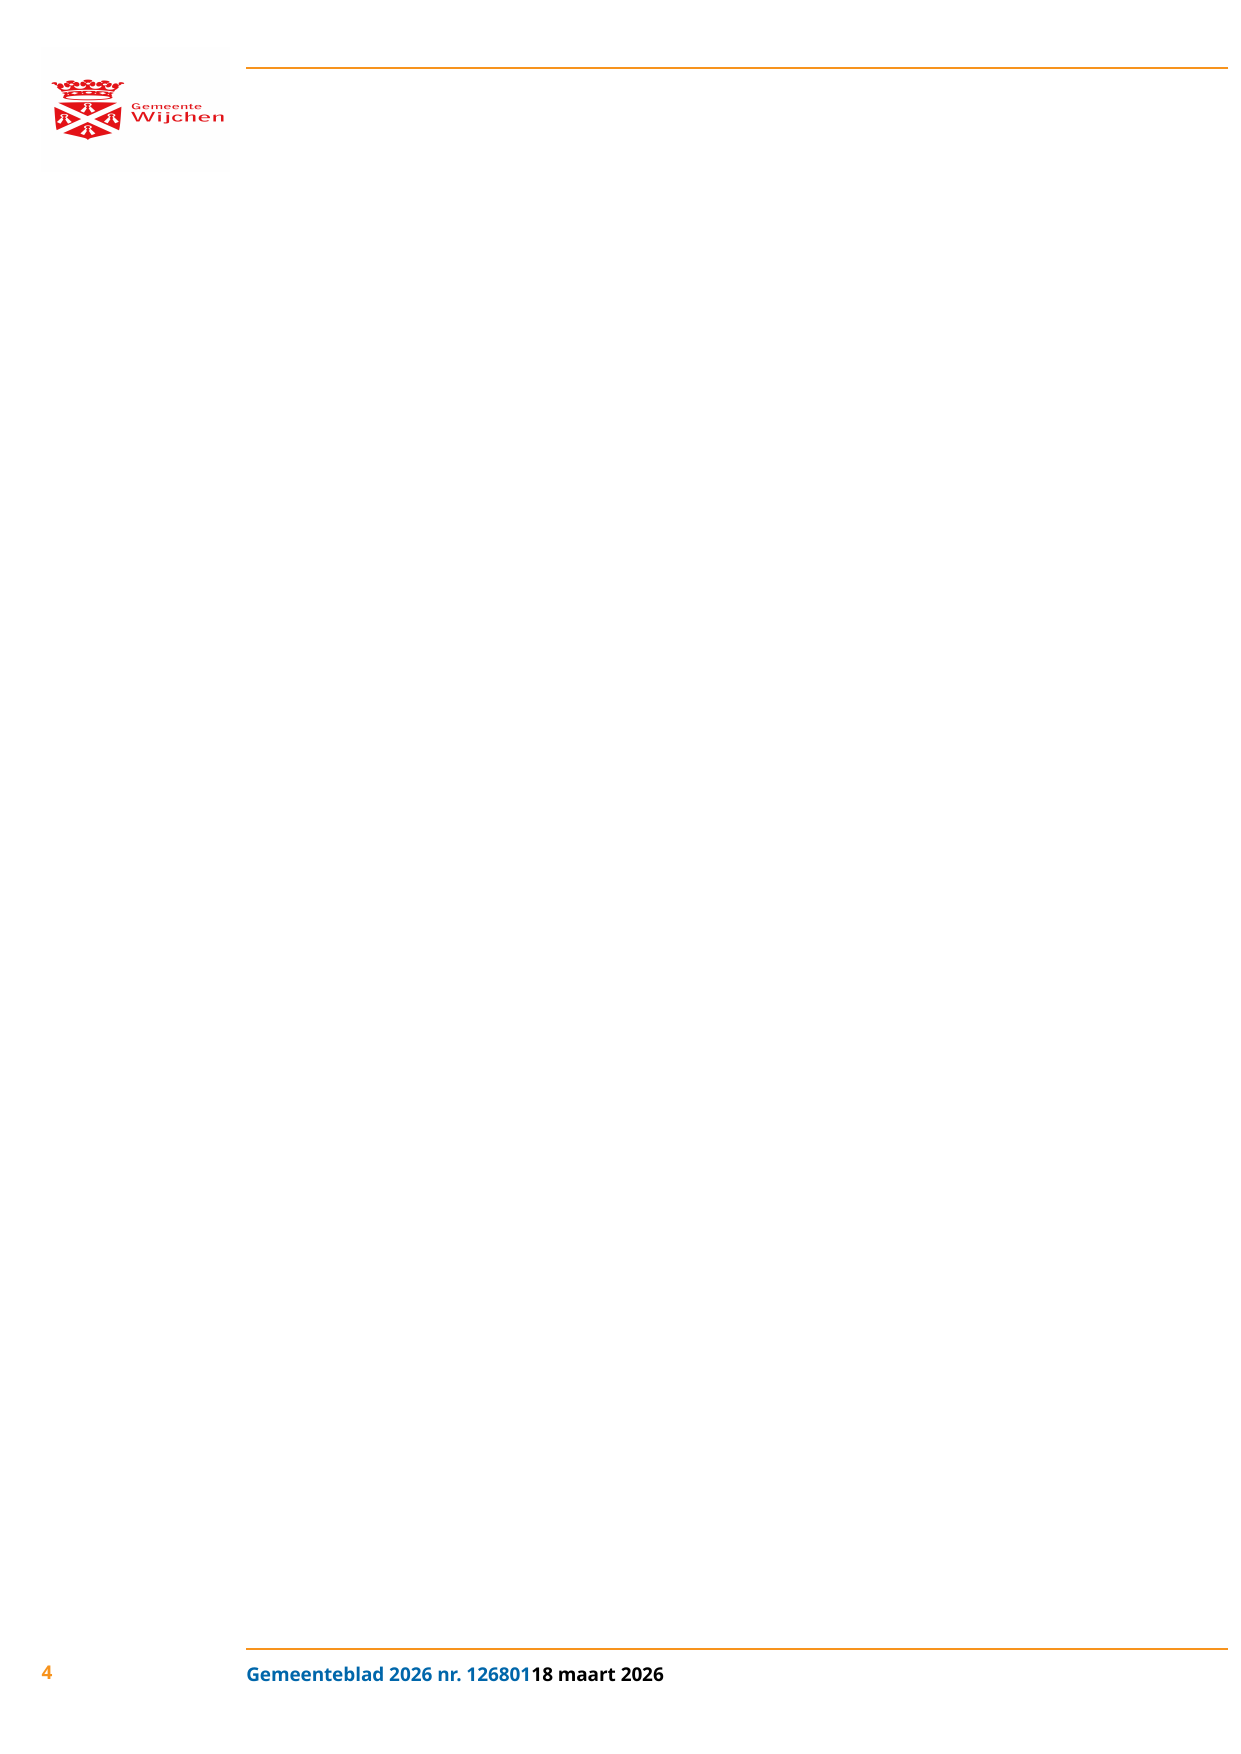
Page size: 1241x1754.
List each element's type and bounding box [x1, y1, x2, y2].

picture [41, 47, 231, 172]
